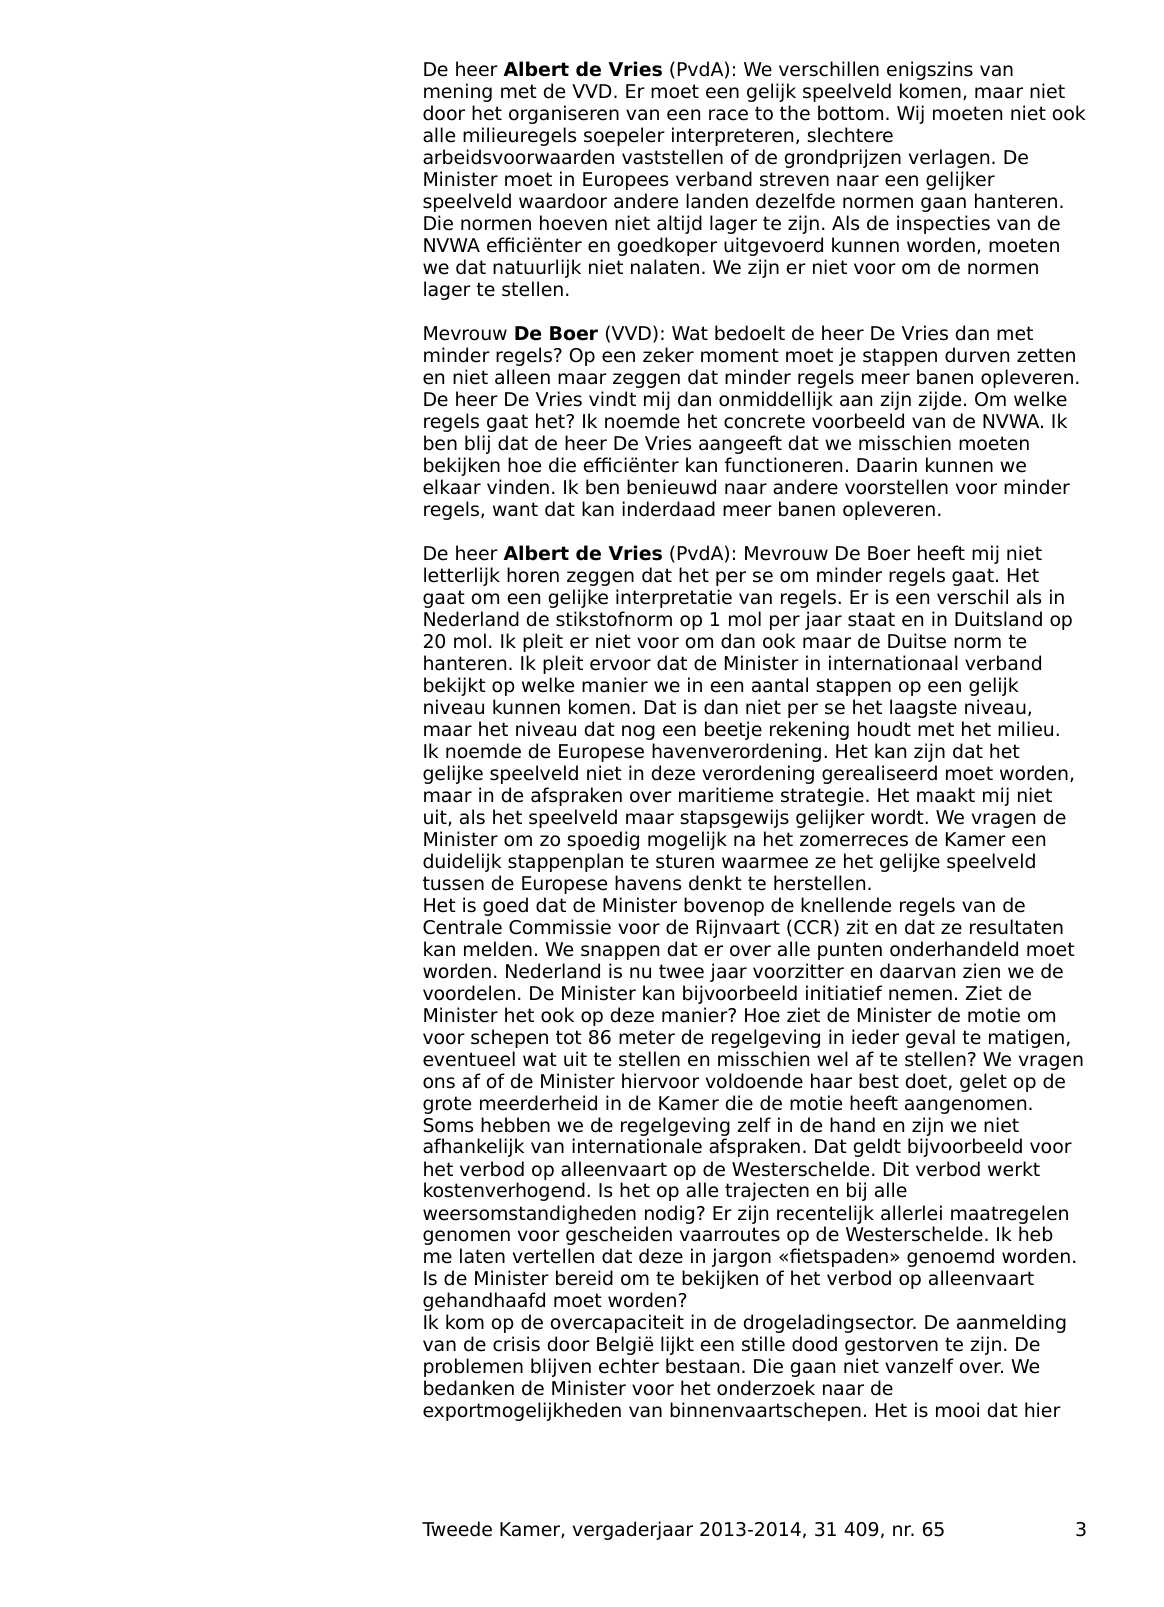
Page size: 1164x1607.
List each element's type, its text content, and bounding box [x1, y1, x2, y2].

text Mevrouw De Boer (VVD): Wat bedoelt de heer De Vries dan met minder regels? Op een zeker moment moet je stappen durven zetten en niet alleen maar zeggen dat minder regels meer banen opleveren. De heer De Vries vindt mij dan onmiddellijk aan zijn zijde. Om welke regels gaat het? Ik noemde het concrete voorbeeld van de NVWA. Ik ben blij dat de heer De Vries aangeeft dat we misschien moeten bekijken hoe die efficiënter kan functioneren. Daarin kunnen we elkaar vinden. Ik ben benieuwd naar andere voorstellen voor minder regels, want dat kan inderdaad meer banen opleveren. [422, 323, 1087, 521]
text De heer Albert de Vries (PvdA): Mevrouw De Boer heeft mij niet letterlijk horen zeggen dat het per se om minder regels gaat. Het gaat om een gelijke interpretatie van regels. Er is een verschil als in Nederland de stikstofnorm op 1 mol per jaar staat en in Duitsland op 20 mol. Ik pleit er niet voor om dan ook maar de Duitse norm te hanteren. Ik pleit ervoor dat de Minister in internationaal verband bekijkt op welke manier we in een aantal stappen op een gelijk niveau kunnen komen. Dat is dan niet per se het laagste niveau, maar het niveau dat nog een beetje rekening houdt met het milieu. [422, 543, 1087, 741]
text Soms hebben we de regelgeving zelf in de hand en zijn we niet afhankelijk van internationale afspraken. Dat geldt bijvoorbeeld voor het verbod op alleenvaart op de Westerschelde. Dit verbod werkt kostenverhogend. Is het op alle trajecten en bij alle weersomstandigheden nodig? Er zijn recentelijk allerlei maatregelen genomen voor gescheiden vaarroutes op de Westerschelde. Ik heb me laten vertellen dat deze in jargon «fietspaden» genoemd worden. Is de Minister bereid om te bekijken of het verbod op alleenvaart gehandhaafd moet worden? [422, 1114, 1087, 1312]
text De heer Albert de Vries (PvdA): We verschillen enigszins van mening met de VVD. Er moet een gelijk speelveld komen, maar niet door het organiseren van een race to the bottom. Wij moeten niet ook alle milieuregels soepeler interpreteren, slechtere arbeidsvoorwaarden vaststellen of de grondprijzen verlagen. De Minister moet in Europees verband streven naar een gelijker speelveld waardoor andere landen dezelfde normen gaan hanteren. Die normen hoeven niet altijd lager te zijn. Als de inspecties van de NVWA efficiënter en goedkoper uitgevoerd kunnen worden, moeten we dat natuurlijk niet nalaten. We zijn er niet voor om de normen lager te stellen. [422, 59, 1087, 301]
text Het is goed dat de Minister bovenop de knellende regels van de Centrale Commissie voor de Rijnvaart (CCR) zit en dat ze resultaten kan melden. We snappen dat er over alle punten onderhandeld moet worden. Nederland is nu twee jaar voorzitter en daarvan zien we de voordelen. De Minister kan bijvoorbeeld initiatief nemen. Ziet de Minister het ook op deze manier? Hoe ziet de Minister de motie om voor schepen tot 86 meter de regelgeving in ieder geval te matigen, eventueel wat uit te stellen en misschien wel af te stellen? We vragen ons af of de Minister hiervoor voldoende haar best doet, gelet op de grote meerderheid in de Kamer die de motie heeft aangenomen. [422, 895, 1087, 1114]
text Ik noemde de Europese havenverordening. Het kan zijn dat het gelijke speelveld niet in deze verordening gerealiseerd moet worden, maar in de afspraken over maritieme strategie. Het maakt mij niet uit, als het speelveld maar stapsgewijs gelijker wordt. We vragen de Minister om zo spoedig mogelijk na het zomerreces de Kamer een duidelijk stappenplan te sturen waarmee ze het gelijke speelveld tussen de Europese havens denkt te herstellen. [422, 741, 1087, 895]
text Ik kom op de overcapaciteit in de drogeladingsector. De aanmelding van de crisis door België lijkt een stille dood gestorven te zijn. De problemen blijven echter bestaan. Die gaan niet vanzelf over. We bedanken de Minister voor het onderzoek naar de exportmogelijkheden van binnenvaartschepen. Het is mooi dat hier [422, 1312, 1087, 1422]
